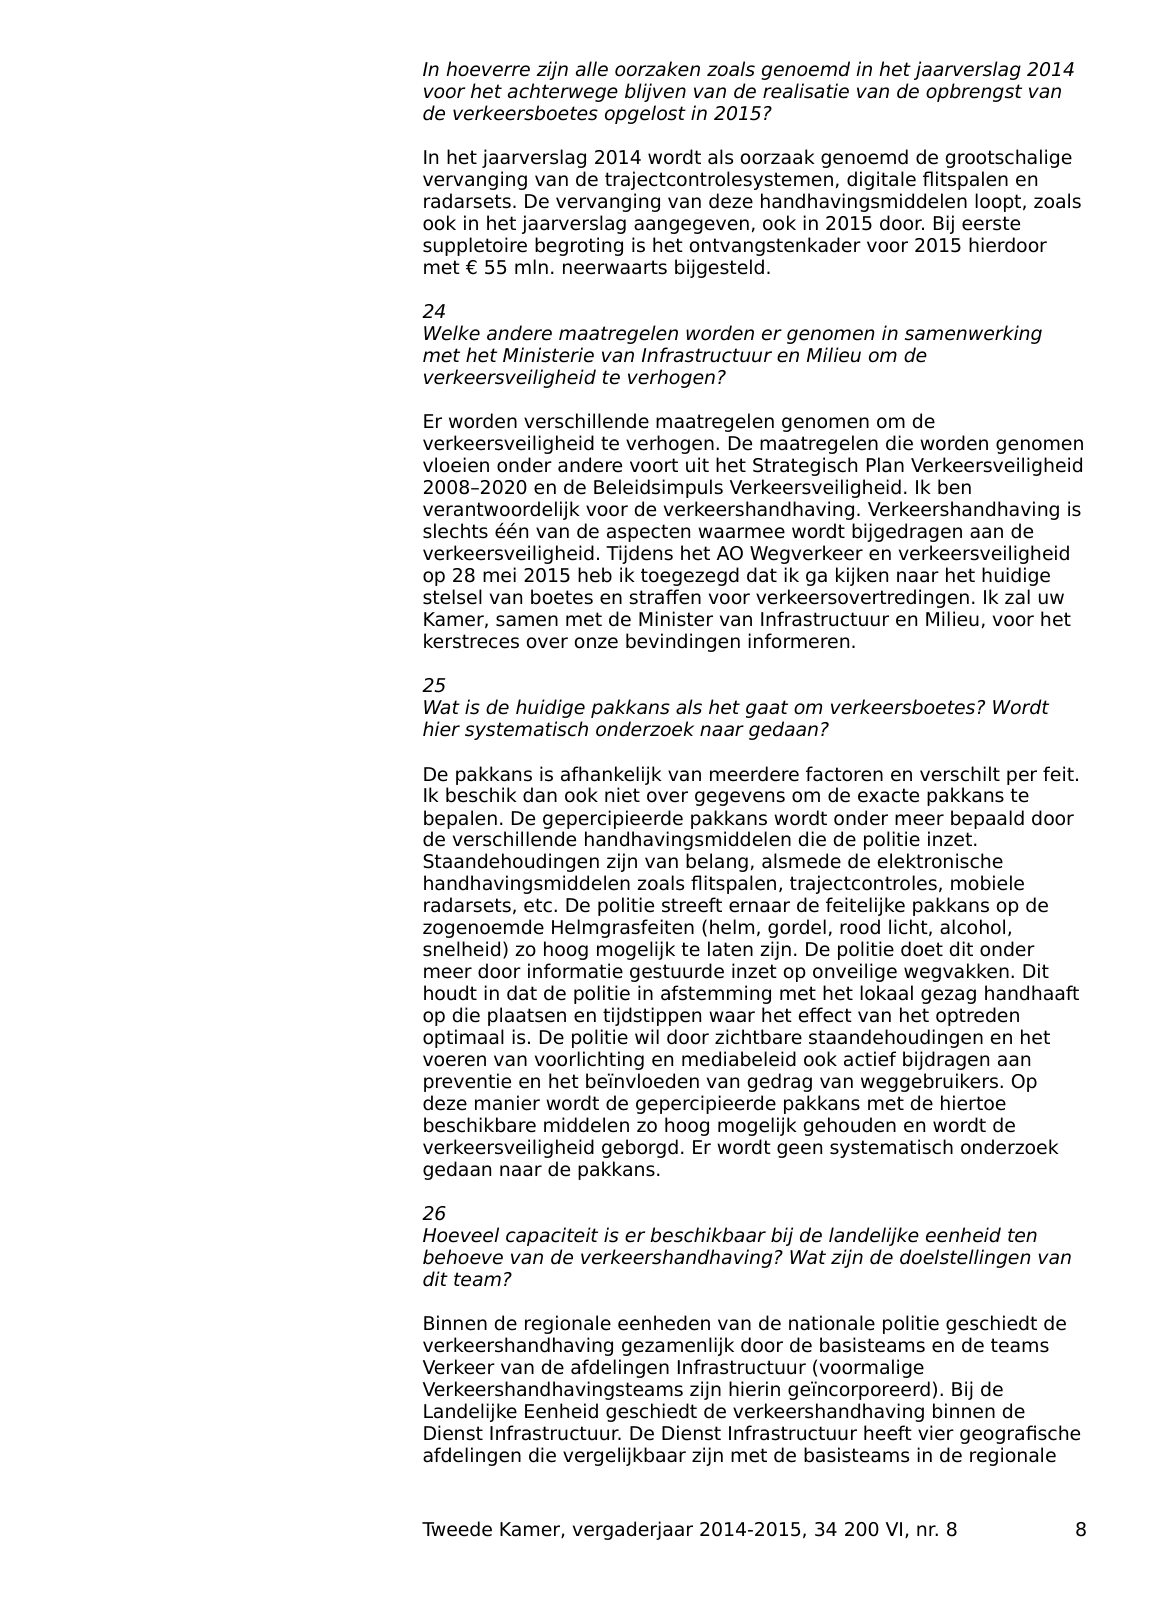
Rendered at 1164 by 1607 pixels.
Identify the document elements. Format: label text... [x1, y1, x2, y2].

text In het jaarverslag 2014 wordt als oorzaak genoemd de grootschalige vervanging van de trajectcontrolesystemen, digitale flitspalen en radarsets. De vervanging van deze handhavingsmiddelen loopt, zoals ook in het jaarverslag aangegeven, ook in 2015 door. Bij eerste suppletoire begroting is het ontvangstenkader voor 2015 hierdoor met € 55 mln. neerwaarts bijgesteld. [422, 147, 1087, 279]
text In hoeverre zijn alle oorzaken zoals genoemd in het jaarverslag 2014 voor het achterwege blijven van de realisatie van de opbrengst van de verkeersboetes opgelost in 2015? [422, 59, 1087, 125]
text Binnen de regionale eenheden van de nationale politie geschiedt de verkeershandhaving gezamenlijk door de basisteams en de teams Verkeer van de afdelingen Infrastructuur (voormalige Verkeershandhavingsteams zijn hierin geïncorporeerd). Bij de Landelijke Eenheid geschiedt de verkeershandhaving binnen de Dienst Infrastructuur. De Dienst Infrastructuur heeft vier geografische afdelingen die vergelijkbaar zijn met de basisteams in de regionale [422, 1313, 1087, 1467]
text De pakkans is afhankelijk van meerdere factoren en verschilt per feit. Ik beschik dan ook niet over gegevens om de exacte pakkans te bepalen. De gepercipieerde pakkans wordt onder meer bepaald door de verschillende handhavingsmiddelen die de politie inzet. Staandehoudingen zijn van belang, alsmede de elektronische handhavingsmiddelen zoals flitspalen, trajectcontroles, mobiele radarsets, etc. De politie streeft ernaar de feitelijke pakkans op de zogenoemde Helmgrasfeiten (helm, gordel, rood licht, alcohol, snelheid) zo hoog mogelijk te laten zijn. De politie doet dit onder meer door informatie gestuurde inzet op onveilige wegvakken. Dit houdt in dat de politie in afstemming met het lokaal gezag handhaaft op die plaatsen en tijdstippen waar het effect van het optreden optimaal is. De politie wil door zichtbare staandehoudingen en het voeren van voorlichting en mediabeleid ook actief bijdragen aan preventie en het beïnvloeden van gedrag van weggebruikers. Op deze manier wordt de gepercipieerde pakkans met de hiertoe beschikbare middelen zo hoog mogelijk gehouden en wordt de verkeersveiligheid geborgd. Er wordt geen systematisch onderzoek gedaan naar de pakkans. [422, 763, 1087, 1181]
text Hoeveel capaciteit is er beschikbaar bij de landelijke eenheid ten behoeve van de verkeershandhaving? Wat zijn de doelstellingen van dit team? [422, 1225, 1087, 1291]
text 24 [422, 301, 1087, 323]
text 26 [422, 1203, 1087, 1225]
text Wat is de huidige pakkans als het gaat om verkeersboetes? Wordt hier systematisch onderzoek naar gedaan? [422, 697, 1087, 741]
text Welke andere maatregelen worden er genomen in samenwerking met het Ministerie van Infrastructuur en Milieu om de verkeersveiligheid te verhogen? [422, 323, 1087, 389]
text 25 [422, 675, 1087, 697]
text Er worden verschillende maatregelen genomen om de verkeersveiligheid te verhogen. De maatregelen die worden genomen vloeien onder andere voort uit het Strategisch Plan Verkeersveiligheid 2008–2020 en de Beleidsimpuls Verkeersveiligheid. Ik ben verantwoordelijk voor de verkeershandhaving. Verkeershandhaving is slechts één van de aspecten waarmee wordt bijgedragen aan de verkeersveiligheid. Tijdens het AO Wegverkeer en verkeersveiligheid op 28 mei 2015 heb ik toegezegd dat ik ga kijken naar het huidige stelsel van boetes en straffen voor verkeersovertredingen. Ik zal uw Kamer, samen met de Minister van Infrastructuur en Milieu, voor het kerstreces over onze bevindingen informeren. [422, 411, 1087, 653]
